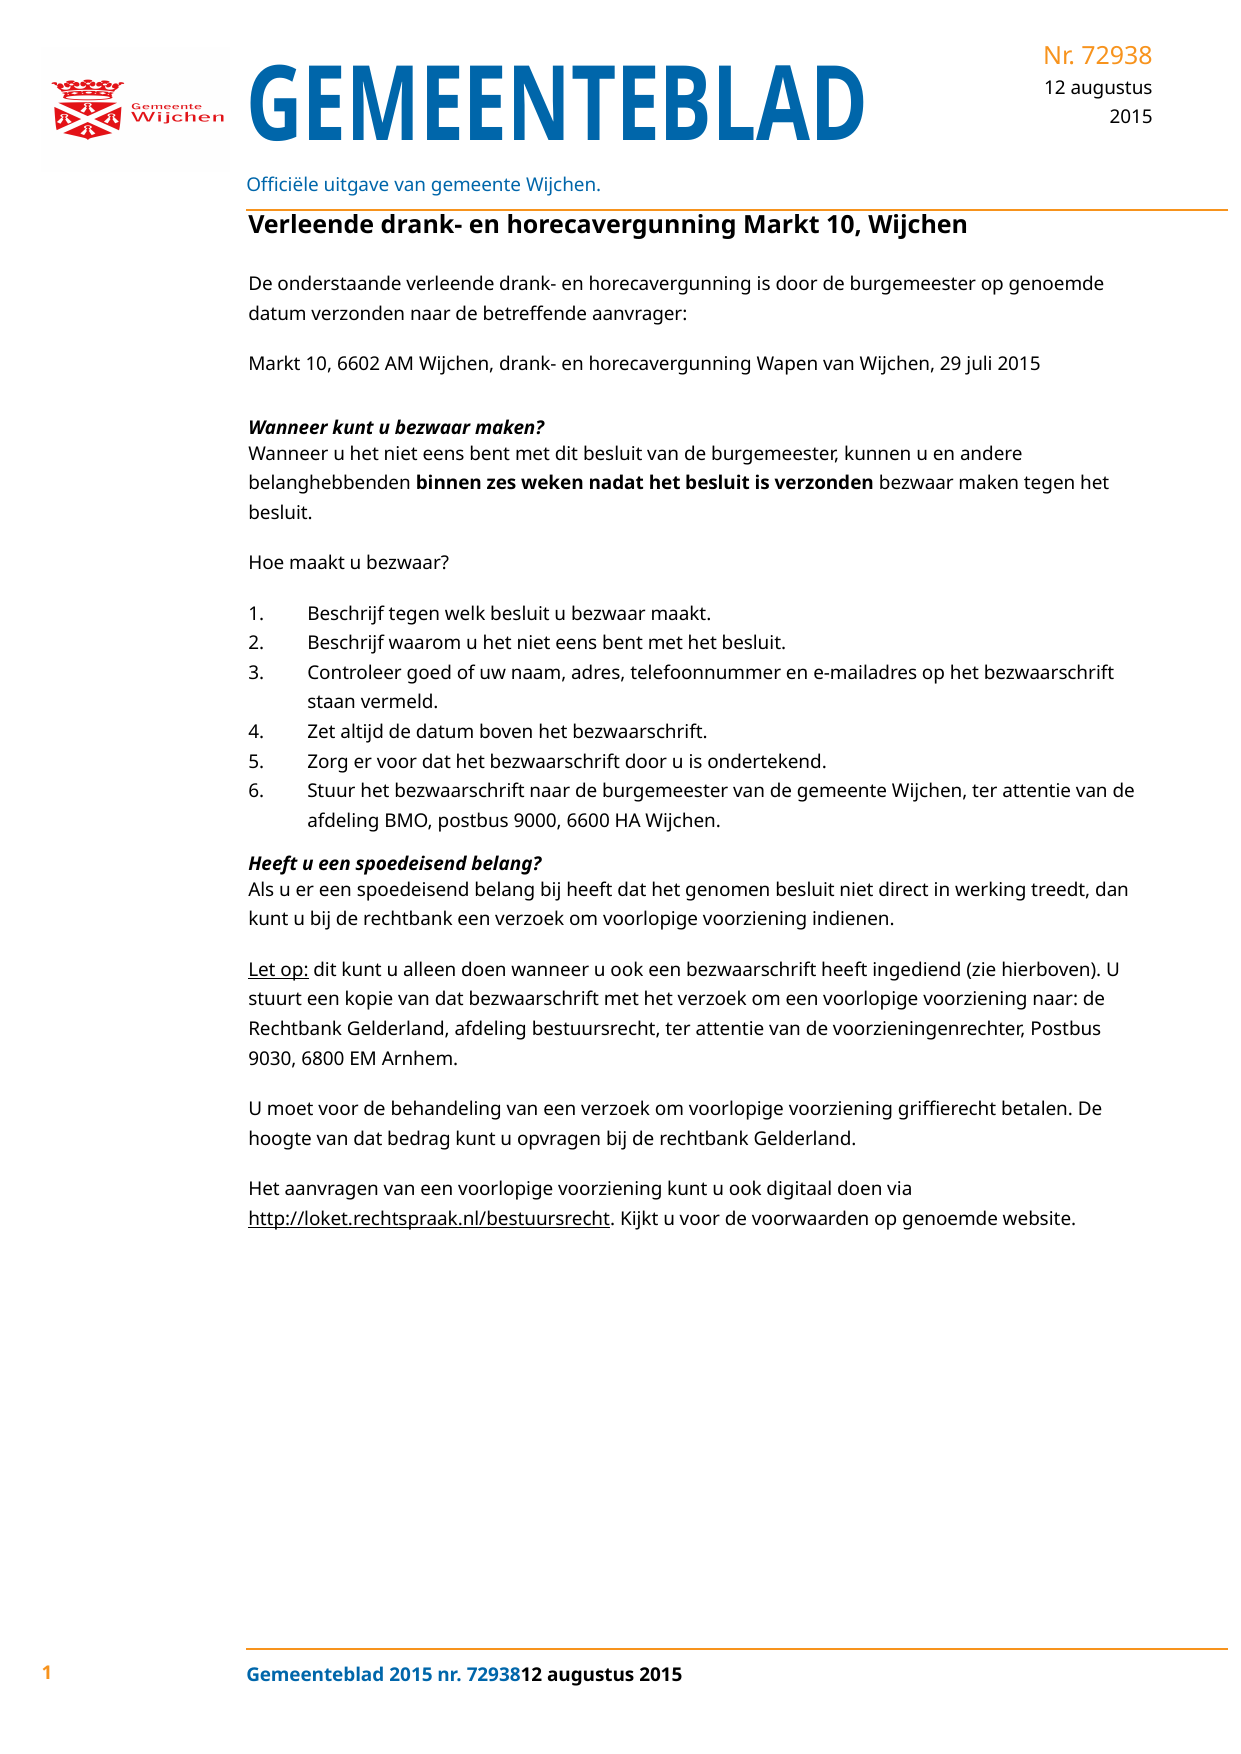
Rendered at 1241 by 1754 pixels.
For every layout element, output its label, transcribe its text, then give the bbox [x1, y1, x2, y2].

text Als u er een spoedeisend belang bij heeft dat het genomen besluit niet direct in werking treedt, dan kunt u bij de rechtbank een verzoek om voorlopige voorziening indienen. [248, 876, 1152, 931]
text Verleende drank- en horecavergunning Markt 10, Wijchen [248, 211, 1152, 241]
text Heeft u een spoedeisend belang? [248, 850, 1152, 876]
text Markt 10, 6602 AM Wijchen, drank- en horecavergunning Wapen van Wijchen, 29 juli 2015 [248, 350, 1152, 376]
text Wanneer u het niet eens bent met dit besluit van de burgemeester, kunnen u en andere belanghebbenden binnen zes weken nadat het besluit is verzonden bezwaar maken tegen het besluit. [248, 440, 1152, 525]
list Stuur het bezwaarschrift naar de burgemeester van de gemeente Wijchen, ter attentie van de afdeling BMO, postbus 9000, 6600 HA Wijchen. [248, 777, 1152, 833]
list Zorg er voor dat het bezwaarschrift door u is ondertekend. [248, 748, 1152, 774]
list Controleer goed of uw naam, adres, telefoonnummer en e-mailadres op het bezwaarschrift staan vermeld. [248, 659, 1152, 714]
text Wanneer kunt u bezwaar maken? [248, 414, 1152, 440]
list Beschrijf waarom u het niet eens bent met het besluit. [248, 629, 1152, 655]
text Het aanvragen van een voorlopige voorziening kunt u ook digitaal doen via http://loket.rechtspraak.nl/bestuursrecht. Kijkt u voor de voorwaarden op genoemde website. [248, 1175, 1152, 1230]
text De onderstaande verleende drank- en horecavergunning is door de burgemeester op genoemde datum verzonden naar de betreffende aanvrager: [248, 270, 1152, 326]
list Beschrijf tegen welk besluit u bezwaar maakt. [248, 600, 1152, 626]
picture [41, 47, 231, 172]
text Hoe maakt u bezwaar? [248, 549, 1152, 575]
list Zet altijd de datum boven het bezwaarschrift. [248, 718, 1152, 744]
text U moet voor de behandeling van een verzoek om voorlopige voorziening griffierecht betalen. De hoogte van dat bedrag kunt u opvragen bij de rechtbank Gelderland. [248, 1095, 1152, 1150]
text Let op: dit kunt u alleen doen wanneer u ook een bezwaarschrift heeft ingediend (zie hierboven). U stuurt een kopie van dat bezwaarschrift met het verzoek om een voorlopige voorziening naar: de Rechtbank Gelderland, afdeling bestuursrecht, ter attentie van de voorzieningenrechter, Postbus 9030, 6800 EM Arnhem. [248, 956, 1152, 1070]
